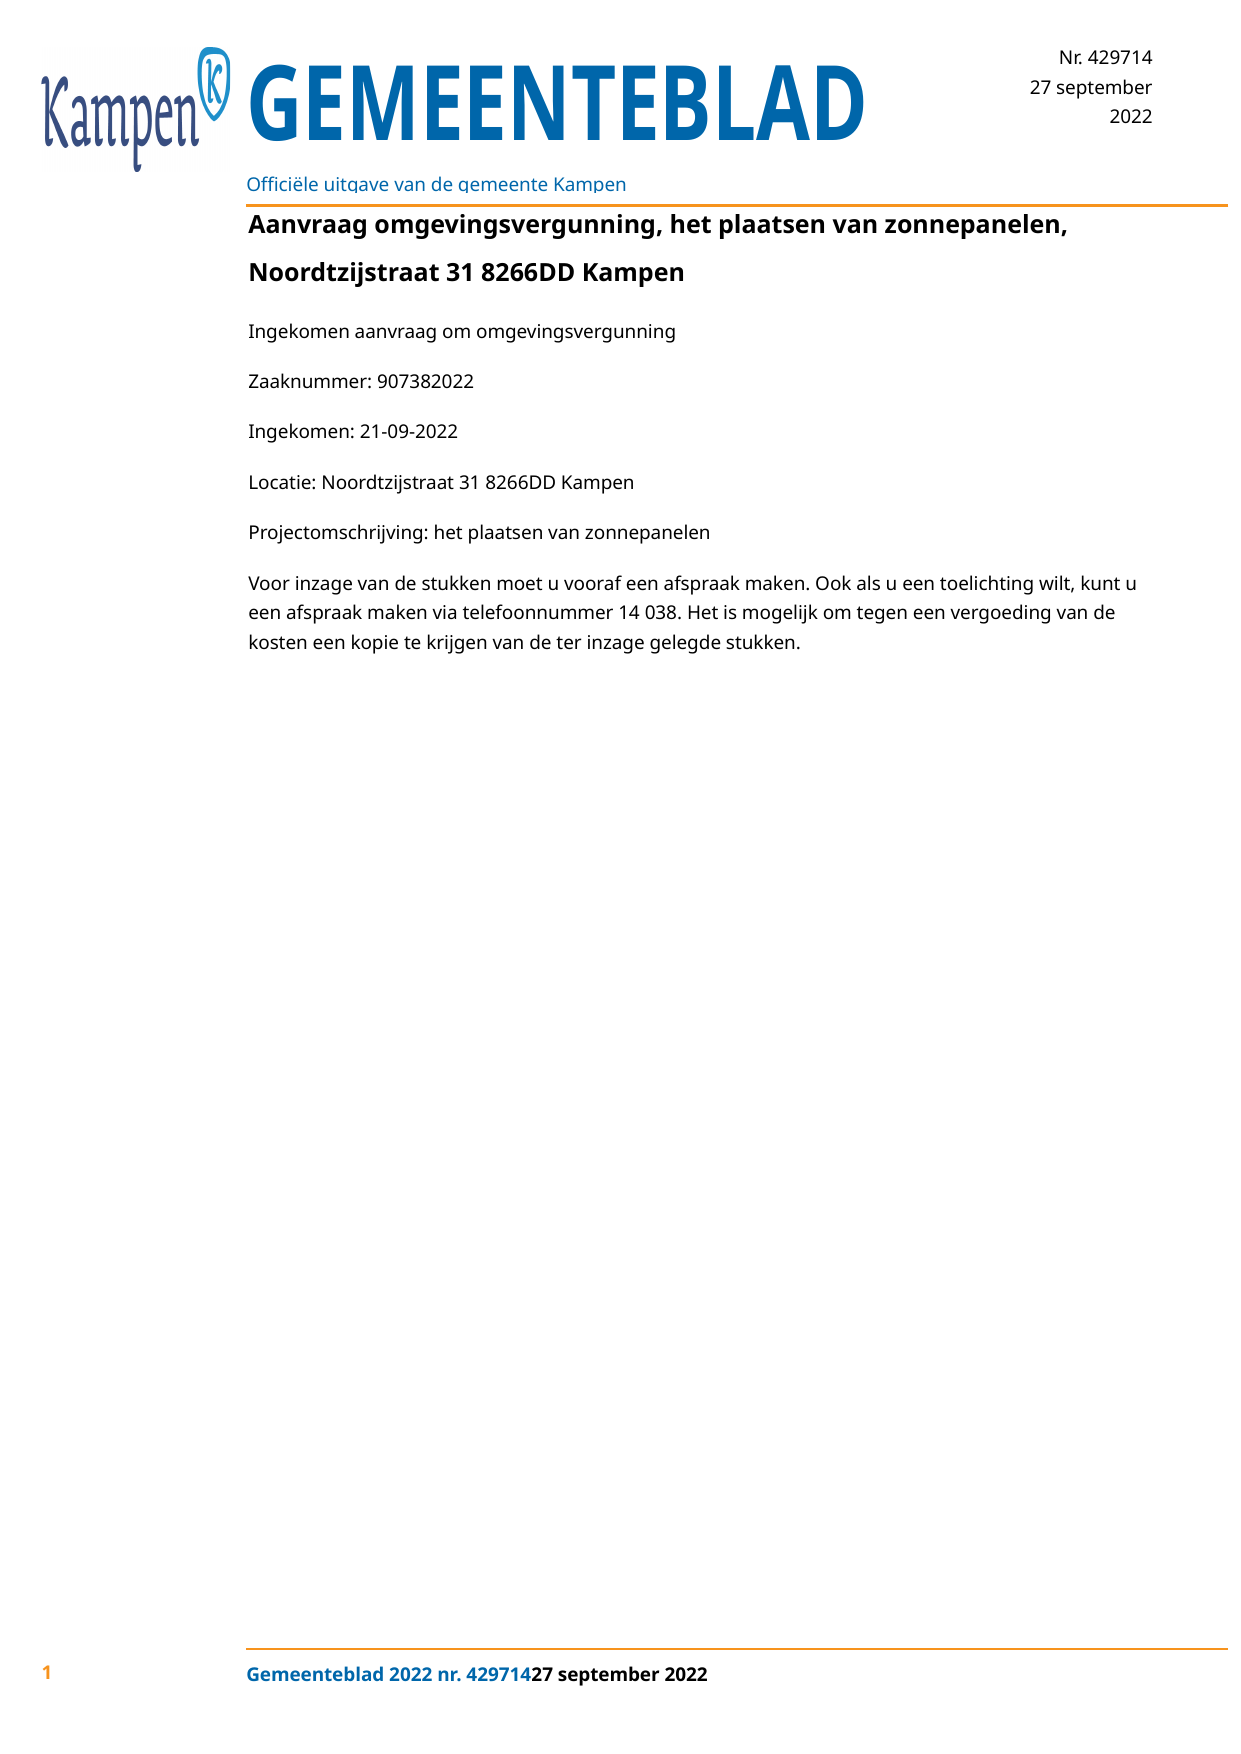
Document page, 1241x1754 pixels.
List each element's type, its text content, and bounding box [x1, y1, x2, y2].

text Locatie: Noordtzijstraat 31 8266DD Kampen [248, 469, 1152, 495]
text Ingekomen: 21-09-2022 [248, 419, 1152, 444]
text Voor inzage van de stukken moet u vooraf een afspraak maken. Ook als u een toelichting wilt, kunt u een afspraak maken via telefoonnummer 14 038. Het is mogelijk om tegen een vergoeding van de kosten een kopie te krijgen van de ter inzage gelegde stukken. [248, 570, 1152, 655]
picture [41, 47, 231, 172]
text Aanvraag omgevingsvergunning, het plaatsen van zonnepanelen, Noordtzijstraat 31 8266DD Kampen [248, 207, 1152, 288]
text Projectomschrijving: het plaatsen van zonnepanelen [248, 519, 1152, 545]
text Ingekomen aanvraag om omgevingsvergunning [248, 318, 1152, 344]
text Zaaknummer: 907382022 [248, 368, 1152, 394]
